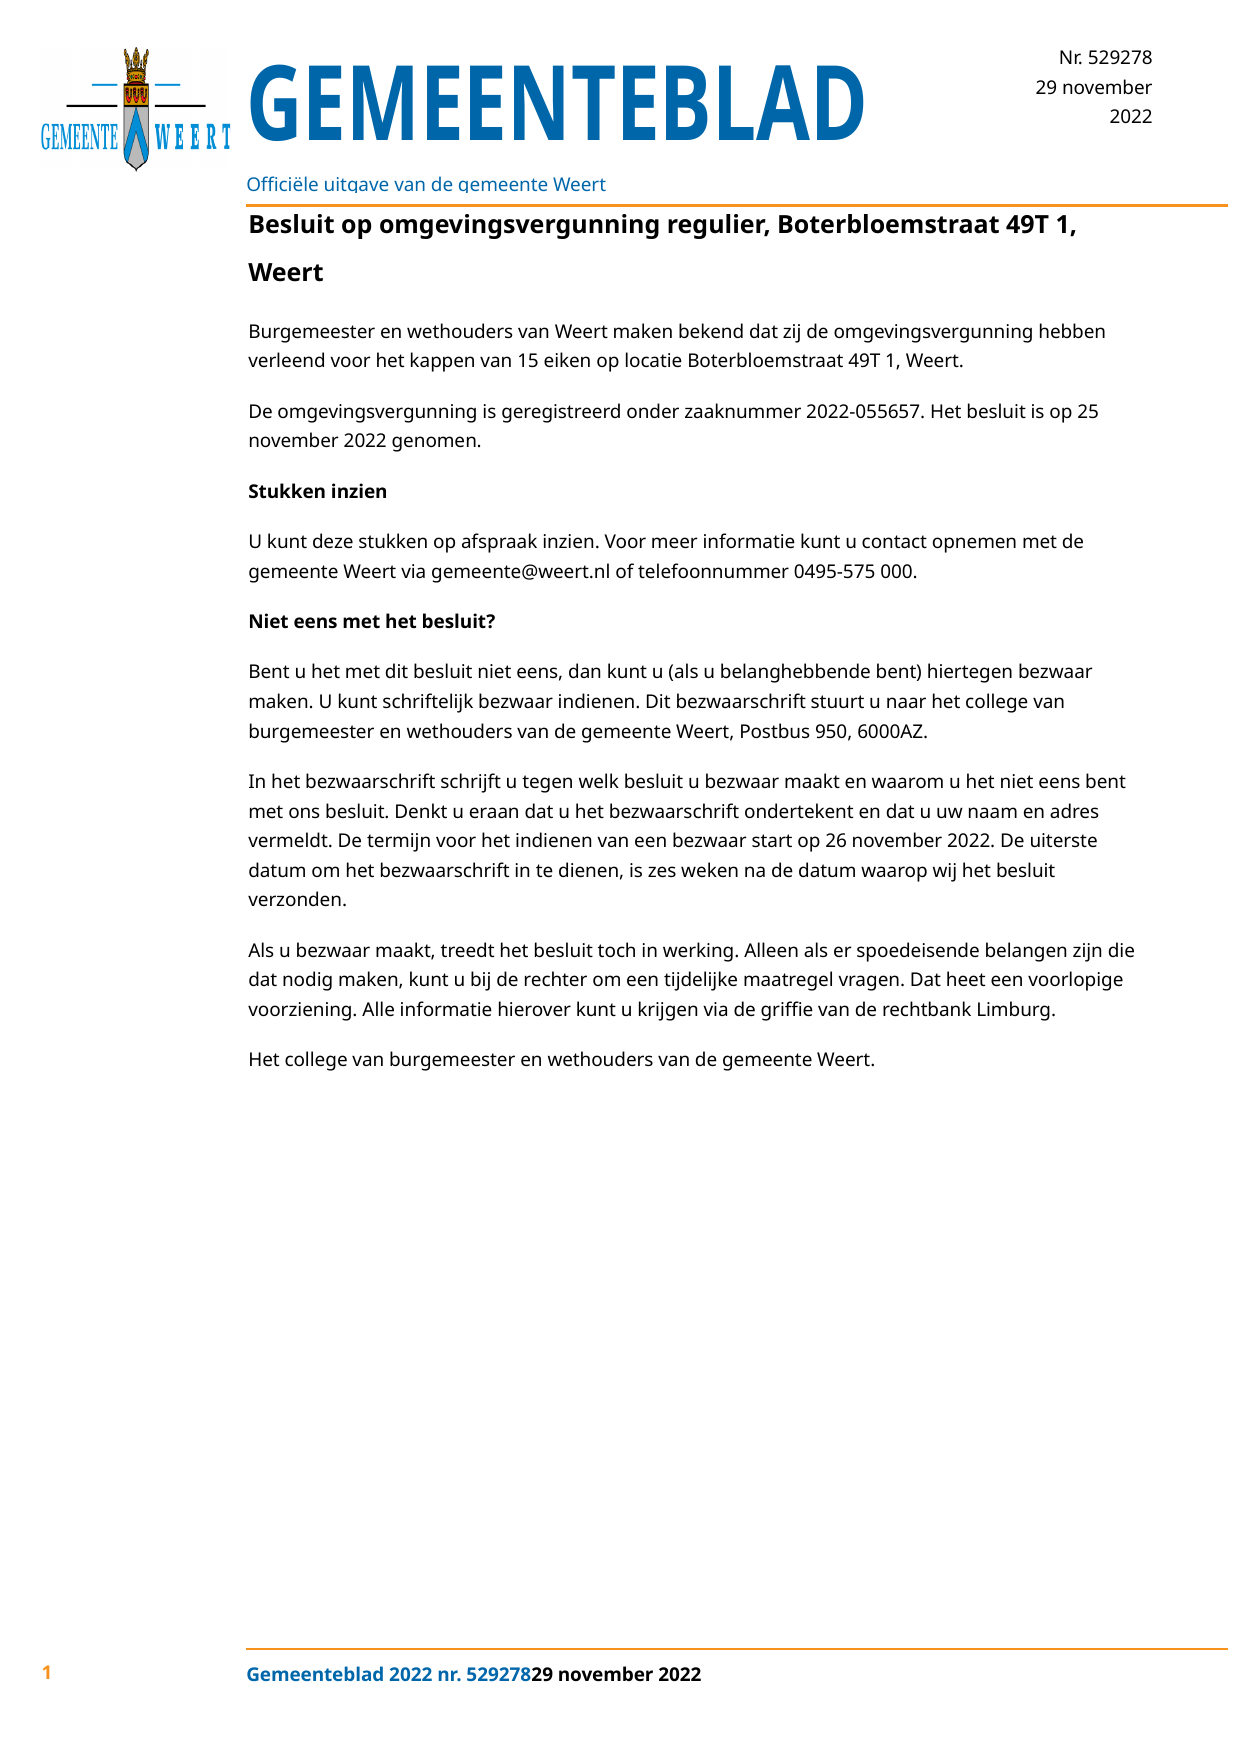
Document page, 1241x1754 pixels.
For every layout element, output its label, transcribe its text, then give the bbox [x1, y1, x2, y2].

text De omgevingsvergunning is geregistreerd onder zaaknummer 2022-055657. Het besluit is op 25 november 2022 genomen. [248, 398, 1152, 453]
text Het college van burgemeester en wethouders van de gemeente Weert. [248, 1047, 1152, 1072]
text Besluit op omgevingsvergunning regulier, Boterbloemstraat 49T 1, Weert [248, 207, 1152, 288]
picture [41, 47, 231, 172]
text Burgemeester en wethouders van Weert maken bekend dat zij de omgevingsvergunning hebben verleend voor het kappen van 15 eiken op locatie Boterbloemstraat 49T 1, Weert. [248, 318, 1152, 373]
text In het bezwaarschrift schrijft u tegen welk besluit u bezwaar maakt en waarom u het niet eens bent met ons besluit. Denkt u eraan dat u het bezwaarschrift ondertekent en dat u uw naam en adres vermeldt. De termijn voor het indienen van een bezwaar start op 26 november 2022. De uiterste datum om het bezwaarschrift in te dienen, is zes weken na de datum waarop wij het besluit verzonden. [248, 768, 1152, 912]
text Stukken inzien [248, 478, 1152, 504]
text Als u bezwaar maakt, treedt het besluit toch in werking. Alleen als er spoedeisende belangen zijn die dat nodig maken, kunt u bij de rechter om een tijdelijke maatregel vragen. Dat heet een voorlopige voorziening. Alle informatie hierover kunt u krijgen via de griffie van de rechtbank Limburg. [248, 937, 1152, 1022]
text Niet eens met het besluit? [248, 608, 1152, 634]
text U kunt deze stukken op afspraak inzien. Voor meer informatie kunt u contact opnemen met de gemeente Weert via gemeente@weert.nl of telefoonnummer 0495-575 000. [248, 528, 1152, 584]
text Bent u het met dit besluit niet eens, dan kunt u (als u belanghebbende bent) hiertegen bezwaar maken. U kunt schriftelijk bezwaar indienen. Dit bezwaarschrift stuurt u naar het college van burgemeester en wethouders van de gemeente Weert, Postbus 950, 6000AZ. [248, 659, 1152, 744]
